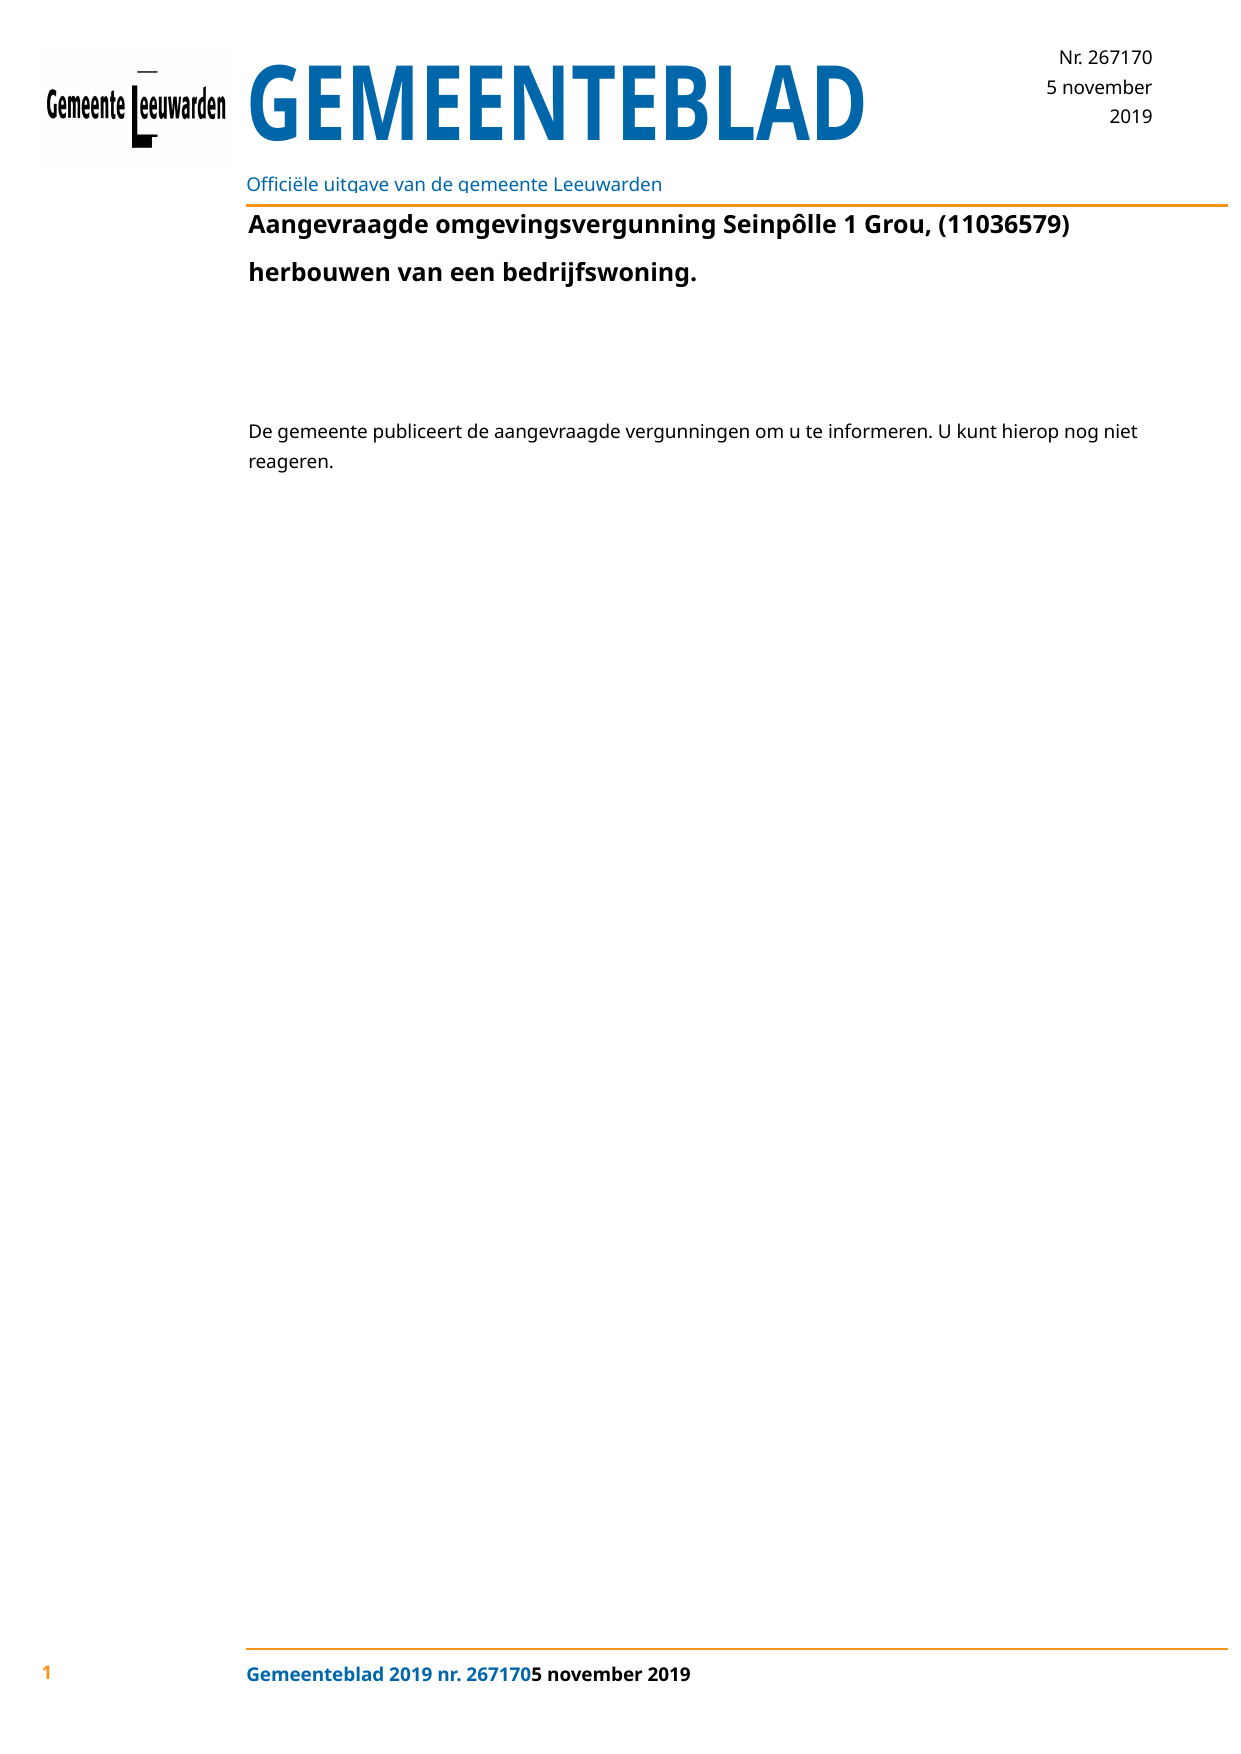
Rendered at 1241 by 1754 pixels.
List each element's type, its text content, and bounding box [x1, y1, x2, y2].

text Aangevraagde omgevingsvergunning Seinpôlle 1 Grou, (11036579) herbouwen van een bedrijfswoning. [248, 207, 1152, 288]
picture [41, 47, 231, 172]
text De gemeente publiceert de aangevraagde vergunningen om u te informeren. U kunt hierop nog niet reageren. [248, 419, 1152, 474]
